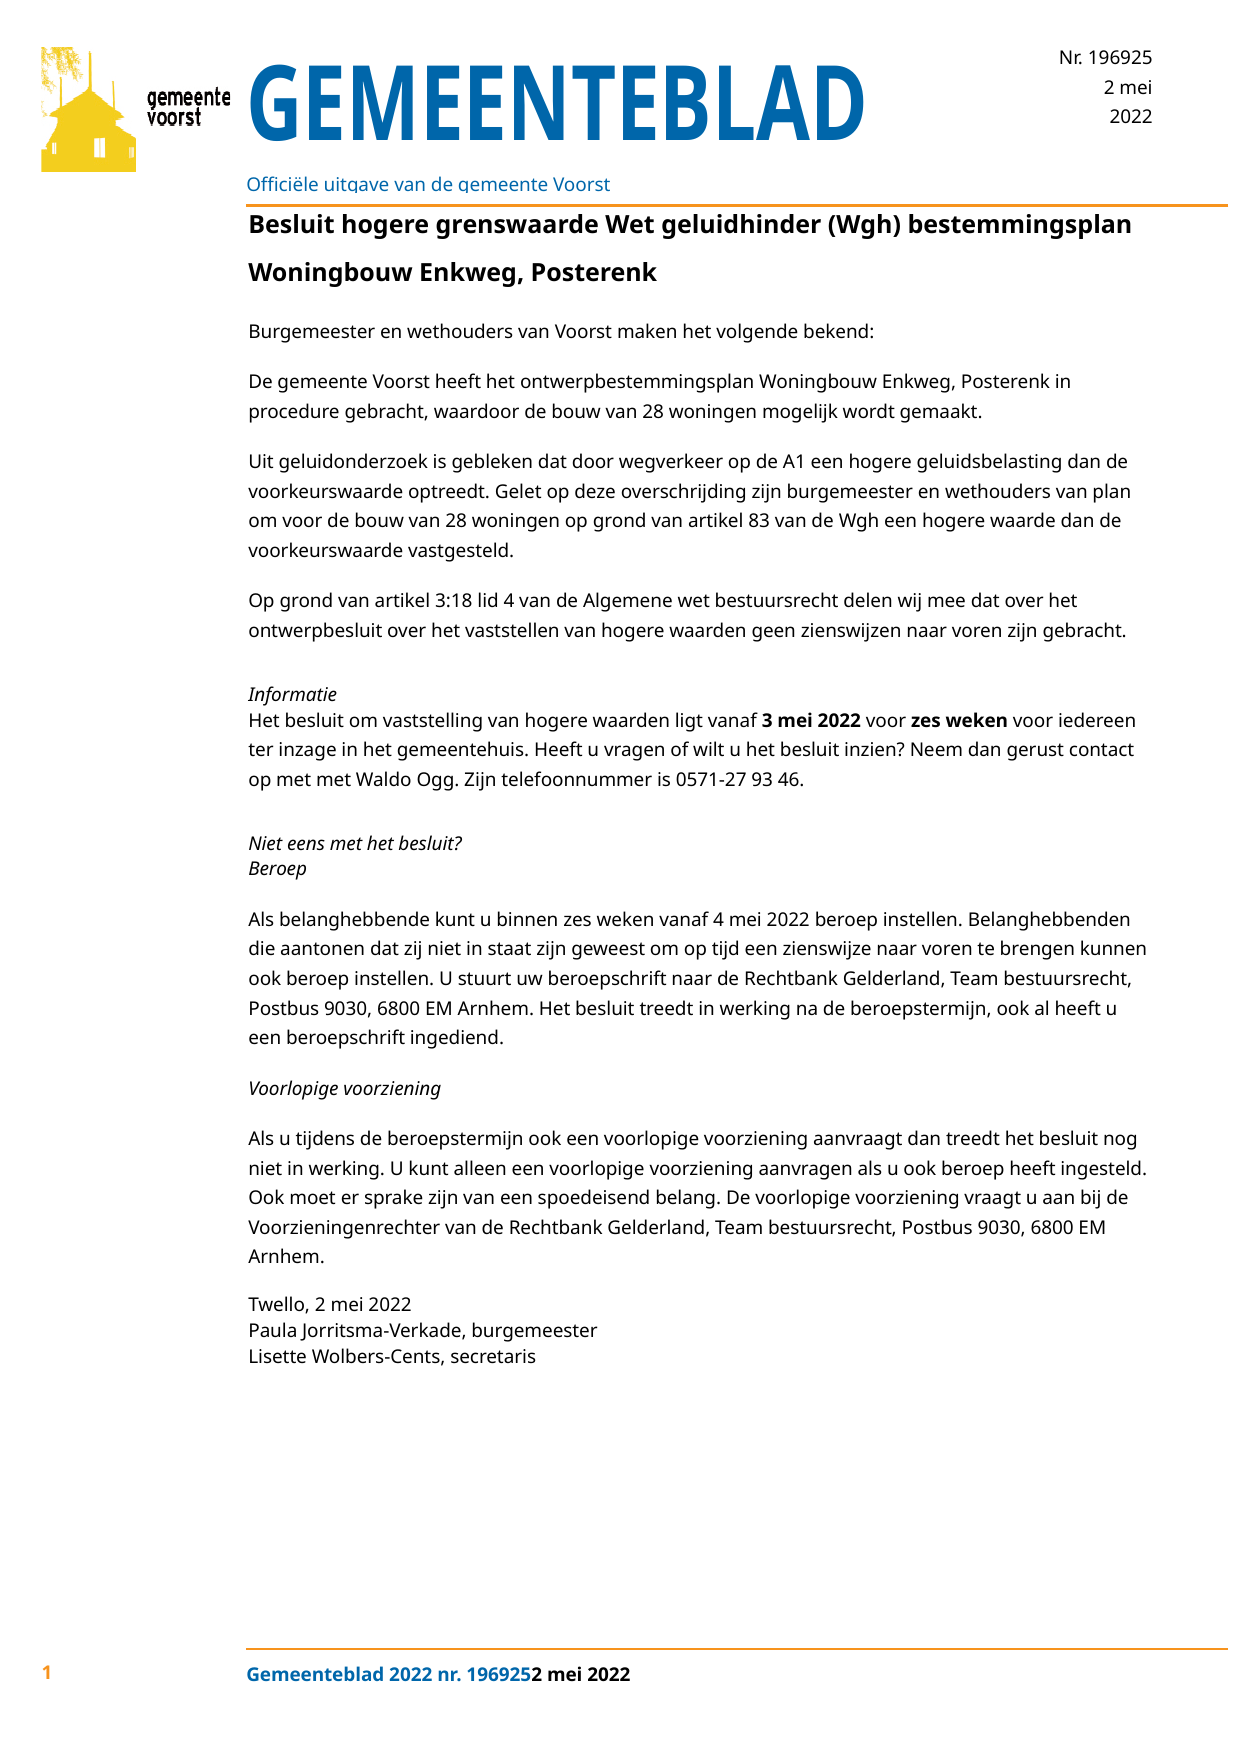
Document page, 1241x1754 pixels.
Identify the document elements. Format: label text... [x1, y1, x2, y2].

text Voorlopige voorziening [248, 1075, 1152, 1101]
text Paula Jorritsma-Verkade, burgemeester [248, 1317, 1152, 1343]
text Als u tijdens de beroepstermijn ook een voorlopige voorziening aanvraagt dan treedt het besluit nog niet in werking. U kunt alleen een voorlopige voorziening aanvragen als u ook beroep heeft ingesteld. Ook moet er sprake zijn van een spoedeisend belang. De voorlopige voorziening vraagt u aan bij de Voorzieningenrechter van de Rechtbank Gelderland, Team bestuursrecht, Postbus 9030, 6800 EM Arnhem. [248, 1125, 1152, 1269]
picture [41, 47, 231, 172]
text Als belanghebbende kunt u binnen zes weken vanaf 4 mei 2022 beroep instellen. Belanghebbenden die aantonen dat zij niet in staat zijn geweest om op tijd een zienswijze naar voren te brengen kunnen ook beroep instellen. U stuurt uw beroepschrift naar de Rechtbank Gelderland, Team bestuursrecht, Postbus 9030, 6800 EM Arnhem. Het besluit treedt in werking na de beroepstermijn, ook al heeft u een beroepschrift ingediend. [248, 906, 1152, 1050]
text Uit geluidonderzoek is gebleken dat door wegverkeer op de A1 een hogere geluidsbelasting dan de voorkeurswaarde optreedt. Gelet op deze overschrijding zijn burgemeester en wethouders van plan om voor de bouw van 28 woningen op grond van artikel 83 van de Wgh een hogere waarde dan de voorkeurswaarde vastgesteld. [248, 448, 1152, 563]
text Op grond van artikel 3:18 lid 4 van de Algemene wet bestuursrecht delen wij mee dat over het ontwerpbesluit over het vaststellen van hogere waarden geen zienswijzen naar voren zijn gebracht. [248, 587, 1152, 643]
text Het besluit om vaststelling van hogere waarden ligt vanaf 3 mei 2022 voor zes weken voor iedereen ter inzage in het gemeentehuis. Heeft u vragen of wilt u het besluit inzien? Neem dan gerust contact op met met Waldo Ogg. Zijn telefoonnummer is 0571-27 93 46. [248, 707, 1152, 792]
text De gemeente Voorst heeft het ontwerpbestemmingsplan Woningbouw Enkweg, Posterenk in procedure gebracht, waardoor de bouw van 28 woningen mogelijk wordt gemaakt. [248, 368, 1152, 424]
text Besluit hogere grenswaarde Wet geluidhinder (Wgh) bestemmingsplan Woningbouw Enkweg, Posterenk [248, 207, 1152, 288]
text Informatie [248, 681, 1152, 707]
text Lisette Wolbers-Cents, secretaris [248, 1343, 1152, 1368]
text Niet eens met het besluit? [248, 830, 1152, 856]
text Burgemeester en wethouders van Voorst maken het volgende bekend: [248, 318, 1152, 344]
text Beroep [248, 856, 1152, 881]
text Twello, 2 mei 2022 [248, 1291, 1152, 1317]
